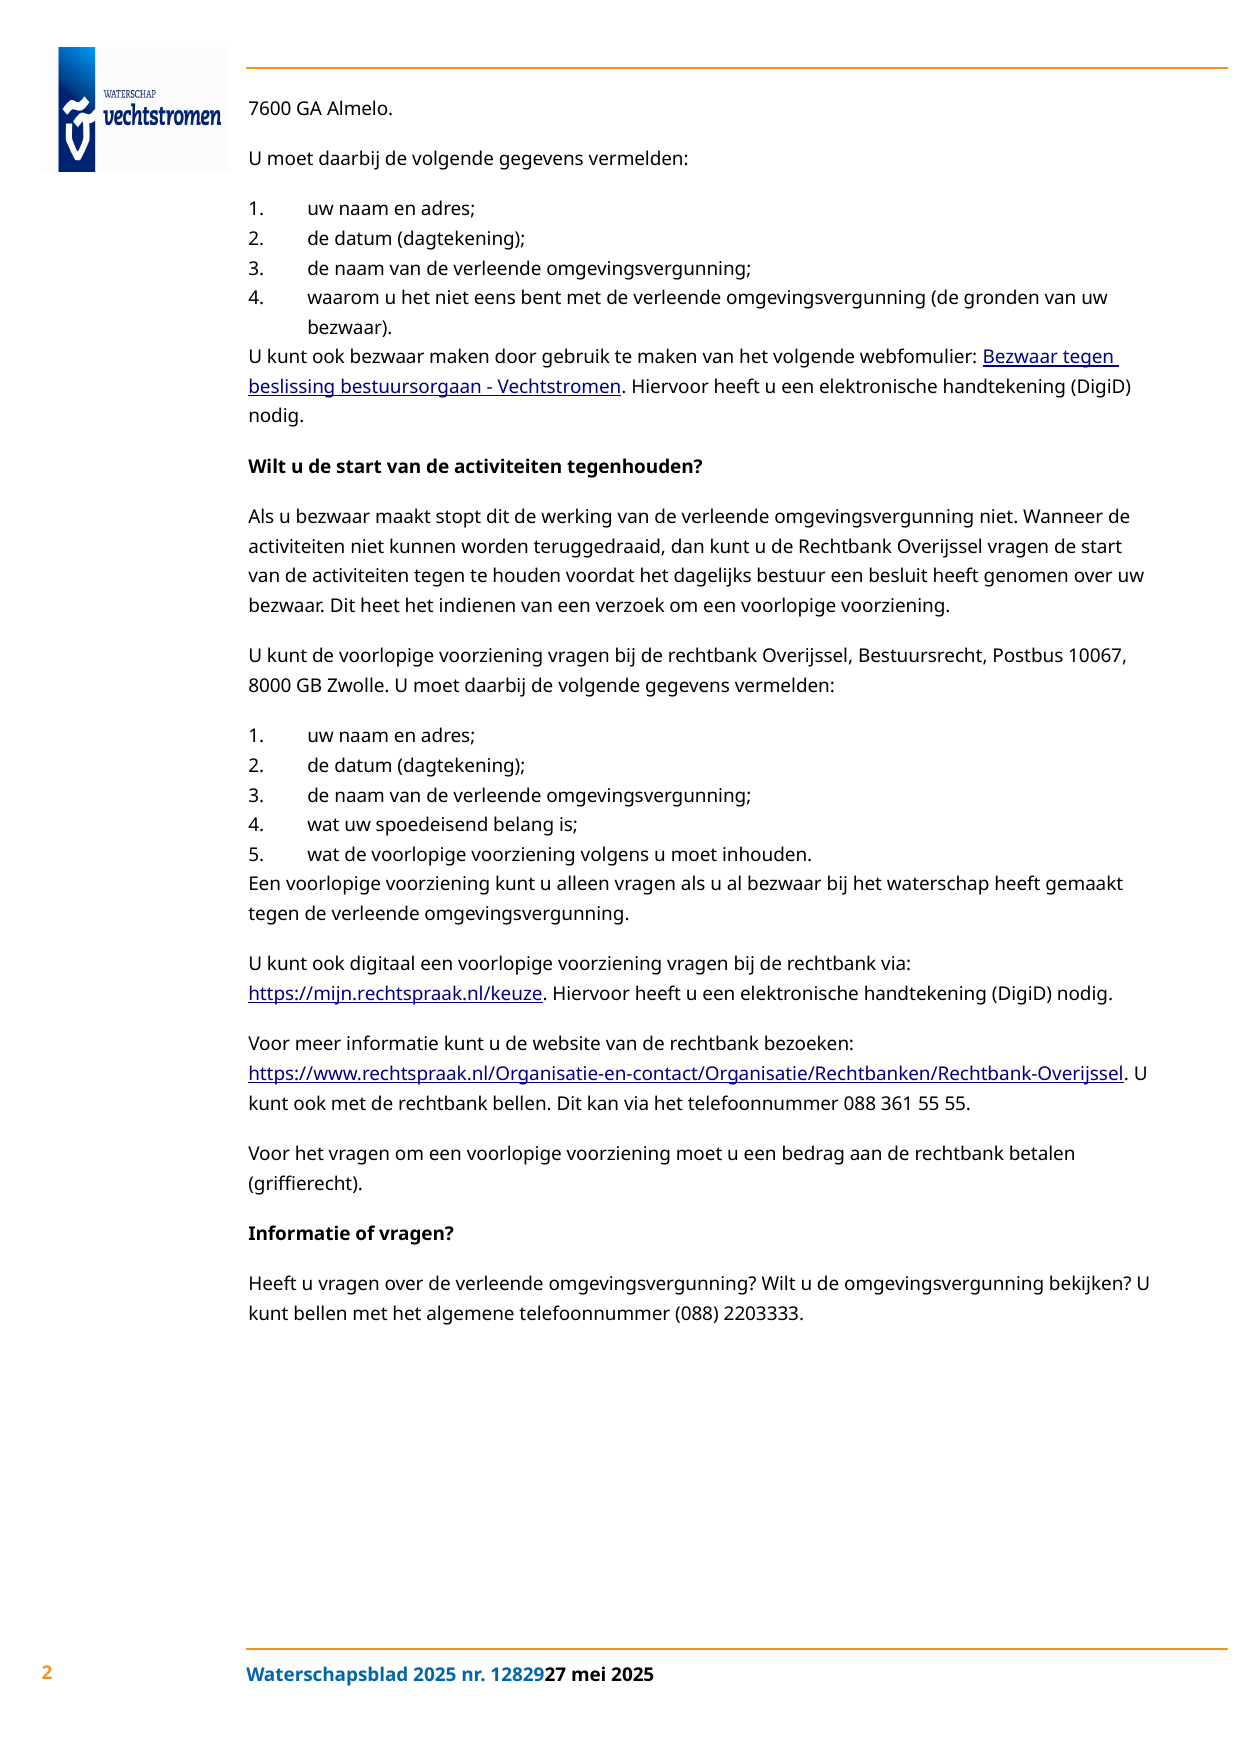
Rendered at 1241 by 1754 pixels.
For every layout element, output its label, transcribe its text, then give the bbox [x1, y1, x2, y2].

text Informatie of vragen? [248, 1220, 1152, 1246]
text 7600 GA Almelo. [248, 95, 1152, 121]
list de datum (dagtekening); [248, 225, 1152, 251]
list waarom u het niet eens bent met de verleende omgevingsvergunning (de gronden van uw bezwaar). [248, 284, 1152, 340]
picture [41, 47, 231, 172]
list wat de voorlopige voorziening volgens u moet inhouden. [248, 841, 1152, 867]
text Voor meer informatie kunt u de website van de rechtbank bezoeken: https://www.rechtspraak.nl/Organisatie-en-contact/Organisatie/Rechtbanken/Rechtbank-Overijssel. U kunt ook met de rechtbank bellen. Dit kan via het telefoonnummer 088 361 55 55. [248, 1031, 1152, 1116]
text U kunt de voorlopige voorziening vragen bij de rechtbank Overijssel, Bestuursrecht, Postbus 10067, 8000 GB Zwolle. U moet daarbij de volgende gegevens vermelden: [248, 643, 1152, 698]
list uw naam en adres; [248, 196, 1152, 221]
list de datum (dagtekening); [248, 752, 1152, 778]
list wat uw spoedeisend belang is; [248, 811, 1152, 837]
text Heeft u vragen over de verleende omgevingsvergunning? Wilt u de omgevingsvergunning bekijken? U kunt bellen met het algemene telefoonnummer (088) 2203333. [248, 1271, 1152, 1326]
text U moet daarbij de volgende gegevens vermelden: [248, 145, 1152, 171]
list uw naam en adres; [248, 723, 1152, 748]
text U kunt ook digitaal een voorlopige voorziening vragen bij de rechtbank via: https://mijn.rechtspraak.nl/keuze. Hiervoor heeft u een elektronische handtekening (DigiD) nodig. [248, 951, 1152, 1006]
text Als u bezwaar maakt stopt dit de werking van de verleende omgevingsvergunning niet. Wanneer de activiteiten niet kunnen worden teruggedraaid, dan kunt u de Rechtbank Overijssel vragen de start van de activiteiten tegen te houden voordat het dagelijks bestuur een besluit heeft genomen over uw bezwaar. Dit heet het indienen van een verzoek om een voorlopige voorziening. [248, 503, 1152, 618]
text U kunt ook bezwaar maken door gebruik te maken van het volgende webfomulier: Bezwaar tegen beslissing bestuursorgaan - Vechtstromen. Hiervoor heeft u een elektronische handtekening (DigiD) nodig. [248, 343, 1152, 428]
text Een voorlopige voorziening kunt u alleen vragen als u al bezwaar bij het waterschap heeft gemaakt tegen de verleende omgevingsvergunning. [248, 871, 1152, 926]
list de naam van de verleende omgevingsvergunning; [248, 255, 1152, 281]
text Wilt u de start van de activiteiten tegenhouden? [248, 453, 1152, 479]
list de naam van de verleende omgevingsvergunning; [248, 782, 1152, 808]
text Voor het vragen om een voorlopige voorziening moet u een bedrag aan de rechtbank betalen (griffierecht). [248, 1140, 1152, 1196]
